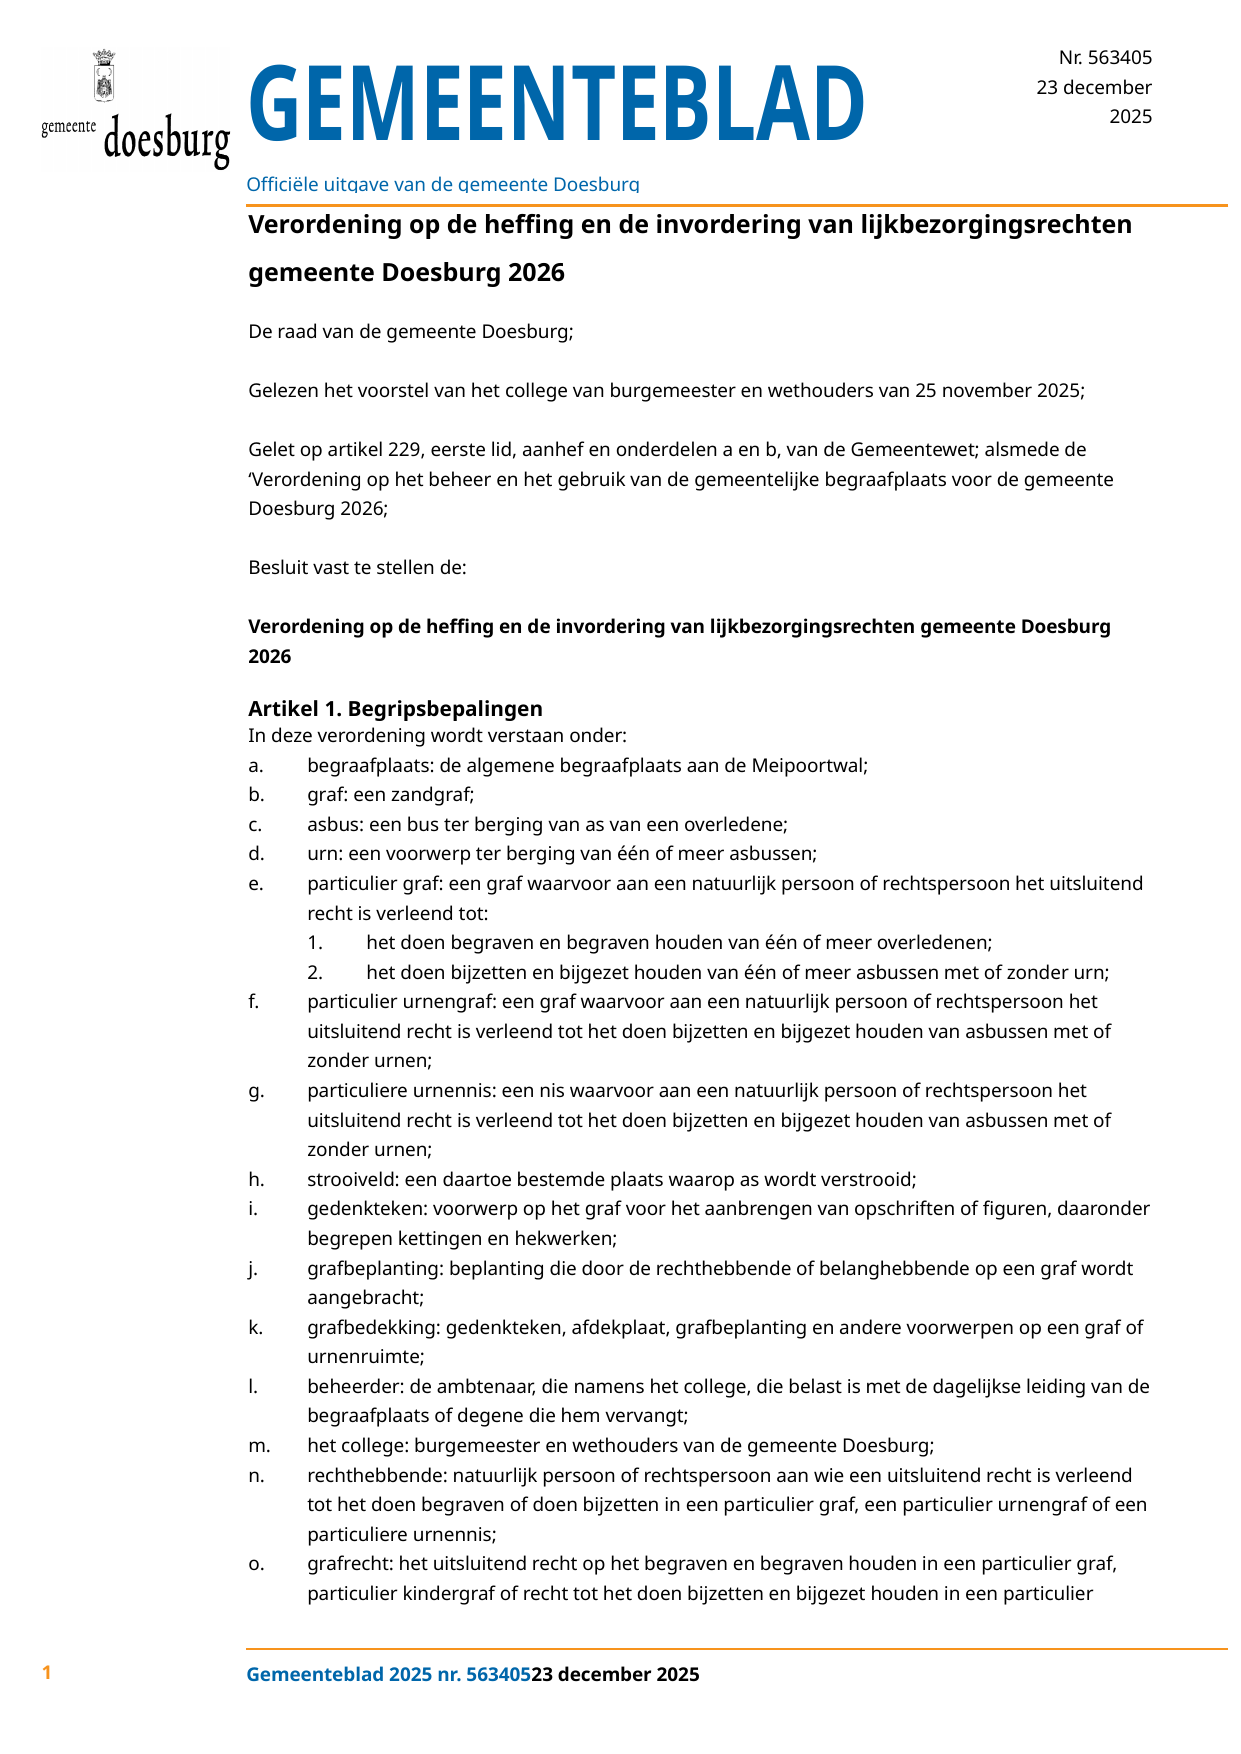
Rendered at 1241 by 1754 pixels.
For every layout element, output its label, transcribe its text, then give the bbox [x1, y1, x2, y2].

text Verordening op de heffing en de invordering van lijkbezorgingsrechten gemeente Doesburg 2026 [248, 614, 1152, 669]
list rechthebbende: natuurlijk persoon of rechtspersoon aan wie een uitsluitend recht is verleend tot het doen begraven of doen bijzetten in een particulier graf, een particulier urnengraf of een particuliere urnennis; [248, 1462, 1152, 1547]
list gedenkteken: voorwerp op het graf voor het aanbrengen van opschriften of figuren, daaronder begrepen kettingen en hekwerken; [248, 1196, 1152, 1251]
text Gelet op artikel 229, eerste lid, aanhef en onderdelen a en b, van de Gemeentewet; alsmede de ‘Verordening op het beheer en het gebruik van de gemeentelijke begraafplaats voor de gemeente Doesburg 2026; [248, 436, 1152, 521]
list beheerder: de ambtenaar, die namens het college, die belast is met de dagelijkse leiding van de begraafplaats of degene die hem vervangt; [248, 1373, 1152, 1428]
list begraafplaats: de algemene begraafplaats aan de Meipoortwal; [248, 752, 1152, 777]
list asbus: een bus ter berging van as van een overledene; [248, 811, 1152, 837]
list strooiveld: een daartoe bestemde plaats waarop as wordt verstrooid; [248, 1166, 1152, 1192]
text Artikel 1. Begripsbepalingen [248, 694, 1152, 722]
text De raad van de gemeente Doesburg; [248, 318, 1152, 344]
text Verordening op de heffing en de invordering van lijkbezorgingsrechten gemeente Doesburg 2026 [248, 207, 1152, 288]
text In deze verordening wordt verstaan onder: [248, 722, 1152, 748]
list graf: een zandgraf; [248, 781, 1152, 807]
list het doen bijzetten en bijgezet houden van één of meer asbussen met of zonder urn; [307, 959, 1152, 984]
list particulier graf: een graf waarvoor aan een natuurlijk persoon of rechtspersoon het uitsluitend recht is verleend tot: [248, 870, 1152, 925]
list grafbedekking: gedenkteken, afdekplaat, grafbeplanting en andere voorwerpen op een graf of urnenruimte; [248, 1314, 1152, 1369]
list grafbeplanting: beplanting die door de rechthebbende of belanghebbende op een graf wordt aangebracht; [248, 1255, 1152, 1310]
list grafrecht: het uitsluitend recht op het begraven en begraven houden in een particulier graf, particulier kindergraf of recht tot het doen bijzetten en bijgezet houden in een particulier [248, 1551, 1152, 1606]
text Besluit vast te stellen de: [248, 554, 1152, 580]
text Gelezen het voorstel van het college van burgemeester en wethouders van 25 november 2025; [248, 377, 1152, 403]
list particuliere urnennis: een nis waarvoor aan een natuurlijk persoon of rechtspersoon het uitsluitend recht is verleend tot het doen bijzetten en bijgezet houden van asbussen met of zonder urnen; [248, 1077, 1152, 1162]
list urn: een voorwerp ter berging van één of meer asbussen; [248, 841, 1152, 866]
list particulier urnengraf: een graf waarvoor aan een natuurlijk persoon of rechtspersoon het uitsluitend recht is verleend tot het doen bijzetten en bijgezet houden van asbussen met of zonder urnen; [248, 988, 1152, 1073]
list het doen begraven en begraven houden van één of meer overledenen; [307, 929, 1152, 955]
list het college: burgemeester en wethouders van de gemeente Doesburg; [248, 1432, 1152, 1458]
picture [41, 47, 231, 172]
